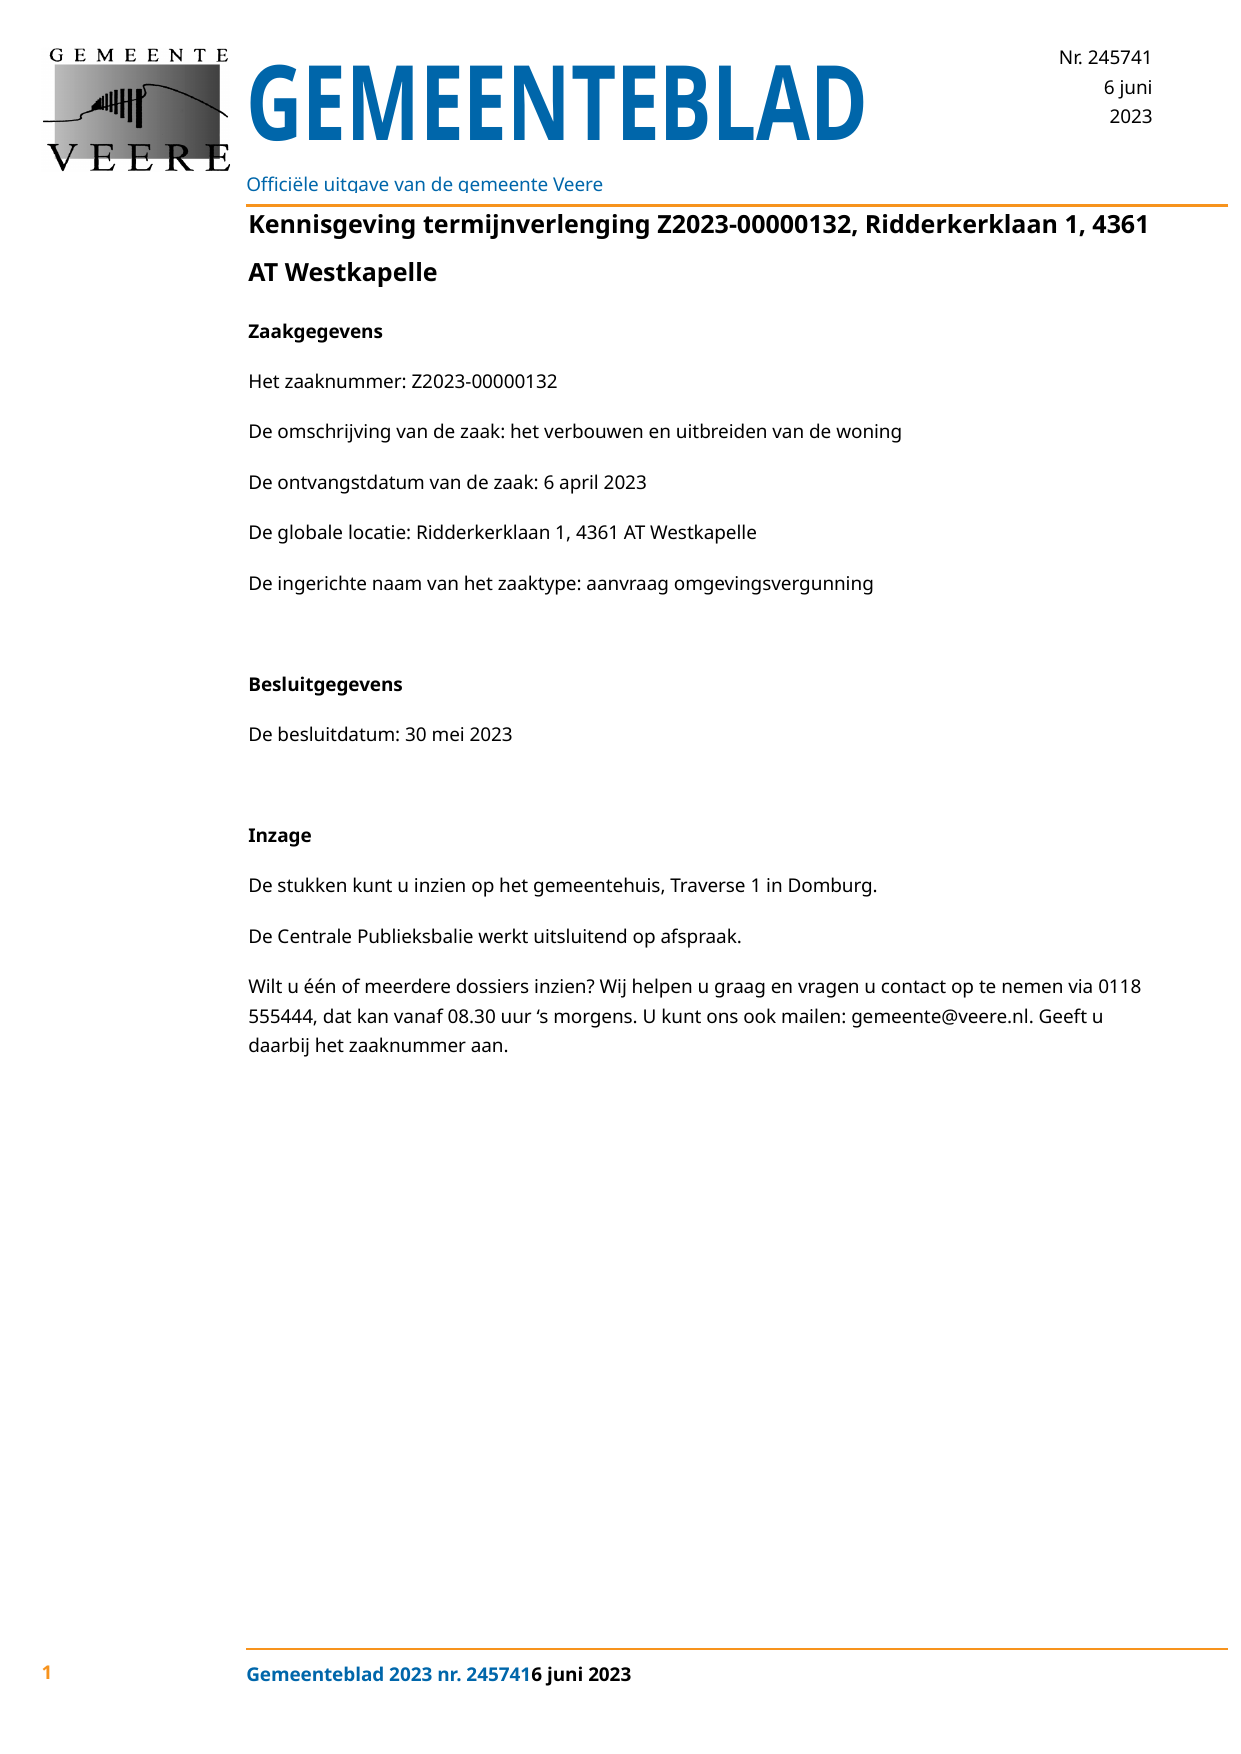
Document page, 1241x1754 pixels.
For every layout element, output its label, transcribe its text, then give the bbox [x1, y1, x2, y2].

text Zaakgegevens [248, 318, 1152, 344]
text De ingerichte naam van het zaaktype: aanvraag omgevingsvergunning [248, 570, 1152, 596]
picture [41, 47, 231, 172]
text De besluitdatum: 30 mei 2023 [248, 721, 1152, 747]
text De ontvangstdatum van de zaak: 6 april 2023 [248, 469, 1152, 495]
text Het zaaknummer: Z2023-00000132 [248, 368, 1152, 394]
text De globale locatie: Ridderkerklaan 1, 4361 AT Westkapelle [248, 519, 1152, 545]
text Inzage [248, 822, 1152, 848]
text Besluitgegevens [248, 671, 1152, 697]
text De omschrijving van de zaak: het verbouwen en uitbreiden van de woning [248, 419, 1152, 444]
text Wilt u één of meerdere dossiers inzien? Wij helpen u graag en vragen u contact op te nemen via 0118 555444, dat kan vanaf 08.30 uur ‘s morgens. U kunt ons ook mailen: gemeente@veere.nl. Geeft u daarbij het zaaknummer aan. [248, 973, 1152, 1058]
text De Centrale Publieksbalie werkt uitsluitend op afspraak. [248, 923, 1152, 949]
text De stukken kunt u inzien op het gemeentehuis, Traverse 1 in Domburg. [248, 872, 1152, 898]
text Kennisgeving termijnverlenging Z2023-00000132, Ridderkerklaan 1, 4361 AT Westkapelle [248, 207, 1152, 288]
